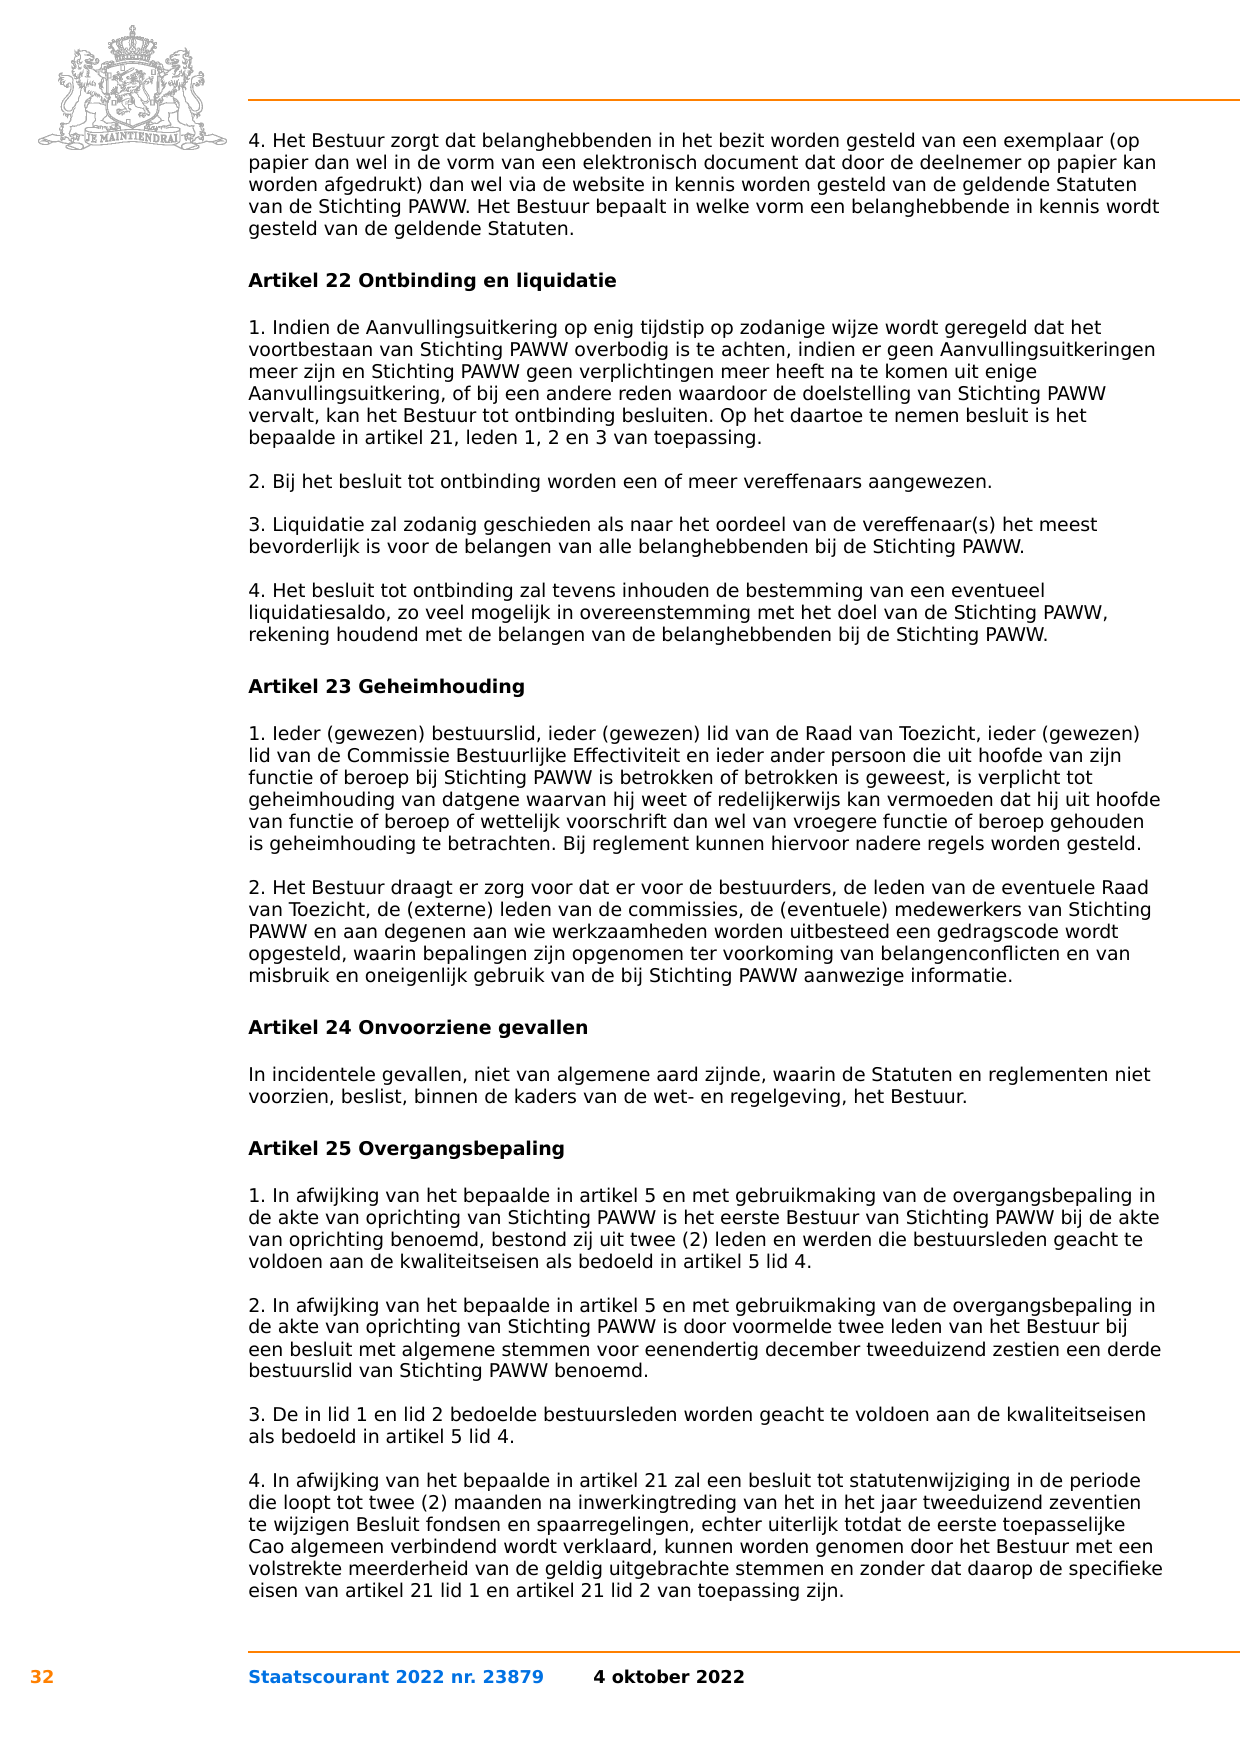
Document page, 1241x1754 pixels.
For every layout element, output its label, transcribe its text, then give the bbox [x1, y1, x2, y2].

text 2. Het Bestuur draagt er zorg voor dat er voor de bestuurders, de leden van de eventuele Raad van Toezicht, de (externe) leden van de commissies, de (eventuele) medewerkers van Stichting PAWW en aan degenen aan wie werkzaamheden worden uitbesteed een gedragscode wordt opgesteld, waarin bepalingen zijn opgenomen ter voorkoming van belangenconflicten en van misbruik en oneigenlijk gebruik van de bij Stichting PAWW aanwezige informatie. [248, 877, 1163, 987]
text 2. Bij het besluit tot ontbinding worden een of meer vereffenaars aangewezen. [248, 471, 1163, 492]
subtitle Artikel 23 Geheimhouding [248, 676, 1163, 698]
text 1. Indien de Aanvullingsuitkering op enig tijdstip op zodanige wijze wordt geregeld dat het voortbestaan van Stichting PAWW overbodig is te achten, indien er geen Aanvullingsuitkeringen meer zijn en Stichting PAWW geen verplichtingen meer heeft na te komen uit enige Aanvullingsuitkering, of bij een andere reden waardoor de doelstelling van Stichting PAWW vervalt, kan het Bestuur tot ontbinding besluiten. Op het daartoe te nemen besluit is het bepaalde in artikel 21, leden 1, 2 en 3 van toepassing. [248, 317, 1163, 449]
text 4. Het Bestuur zorgt dat belanghebbenden in het bezit worden gesteld van een exemplaar (op papier dan wel in de vorm van een elektronisch document dat door de deelnemer op papier kan worden afgedrukt) dan wel via de website in kennis worden gesteld van de geldende Statuten van de Stichting PAWW. Het Bestuur bepaalt in welke vorm een belanghebbende in kennis wordt gesteld van de geldende Statuten. [248, 130, 1163, 240]
text 4. Het besluit tot ontbinding zal tevens inhouden de bestemming van een eventueel liquidatiesaldo, zo veel mogelijk in overeenstemming met het doel van de Stichting PAWW, rekening houdend met de belangen van de belanghebbenden bij de Stichting PAWW. [248, 580, 1163, 646]
text 3. Liquidatie zal zodanig geschieden als naar het oordeel van de vereffenaar(s) het meest bevorderlijk is voor de belangen van alle belanghebbenden bij de Stichting PAWW. [248, 514, 1163, 558]
text In incidentele gevallen, niet van algemene aard zijnde, waarin de Statuten en reglementen niet voorzien, beslist, binnen de kaders van de wet- en regelgeving, het Bestuur. [248, 1064, 1163, 1108]
text 3. De in lid 1 en lid 2 bedoelde bestuursleden worden geacht te voldoen aan de kwaliteitseisen als bedoeld in artikel 5 lid 4. [248, 1404, 1163, 1448]
text 1. Ieder (gewezen) bestuurslid, ieder (gewezen) lid van de Raad van Toezicht, ieder (gewezen) lid van de Commissie Bestuurlijke Effectiviteit en ieder ander persoon die uit hoofde van zijn functie of beroep bij Stichting PAWW is betrokken of betrokken is geweest, is verplicht tot geheimhouding van datgene waarvan hij weet of redelijkerwijs kan vermoeden dat hij uit hoofde van functie of beroep of wettelijk voorschrift dan wel van vroegere functie of beroep gehouden is geheimhouding te betrachten. Bij reglement kunnen hiervoor nadere regels worden gesteld. [248, 723, 1163, 855]
picture [38, 25, 227, 150]
text 1. In afwijking van het bepaalde in artikel 5 en met gebruikmaking van de overgangsbepaling in de akte van oprichting van Stichting PAWW is het eerste Bestuur van Stichting PAWW bij de akte van oprichting benoemd, bestond zij uit twee (2) leden en werden die bestuursleden geacht te voldoen aan de kwaliteitseisen als bedoeld in artikel 5 lid 4. [248, 1185, 1163, 1273]
subtitle Artikel 24 Onvoorziene gevallen [248, 1017, 1163, 1039]
text 4. In afwijking van het bepaalde in artikel 21 zal een besluit tot statutenwijziging in de periode die loopt tot twee (2) maanden na inwerkingtreding van het in het jaar tweeduizend zeventien te wijzigen Besluit fondsen en spaarregelingen, echter uiterlijk totdat de eerste toepasselijke Cao algemeen verbindend wordt verklaard, kunnen worden genomen door het Bestuur met een volstrekte meerderheid van de geldig uitgebrachte stemmen en zonder dat daarop de specifieke eisen van artikel 21 lid 1 en artikel 21 lid 2 van toepassing zijn. [248, 1470, 1163, 1602]
subtitle Artikel 22 Ontbinding en liquidatie [248, 270, 1163, 292]
text 2. In afwijking van het bepaalde in artikel 5 en met gebruikmaking van de overgangsbepaling in de akte van oprichting van Stichting PAWW is door voormelde twee leden van het Bestuur bij een besluit met algemene stemmen voor eenendertig december tweeduizend zestien een derde bestuurslid van Stichting PAWW benoemd. [248, 1294, 1163, 1382]
subtitle Artikel 25 Overgangsbepaling [248, 1138, 1163, 1160]
